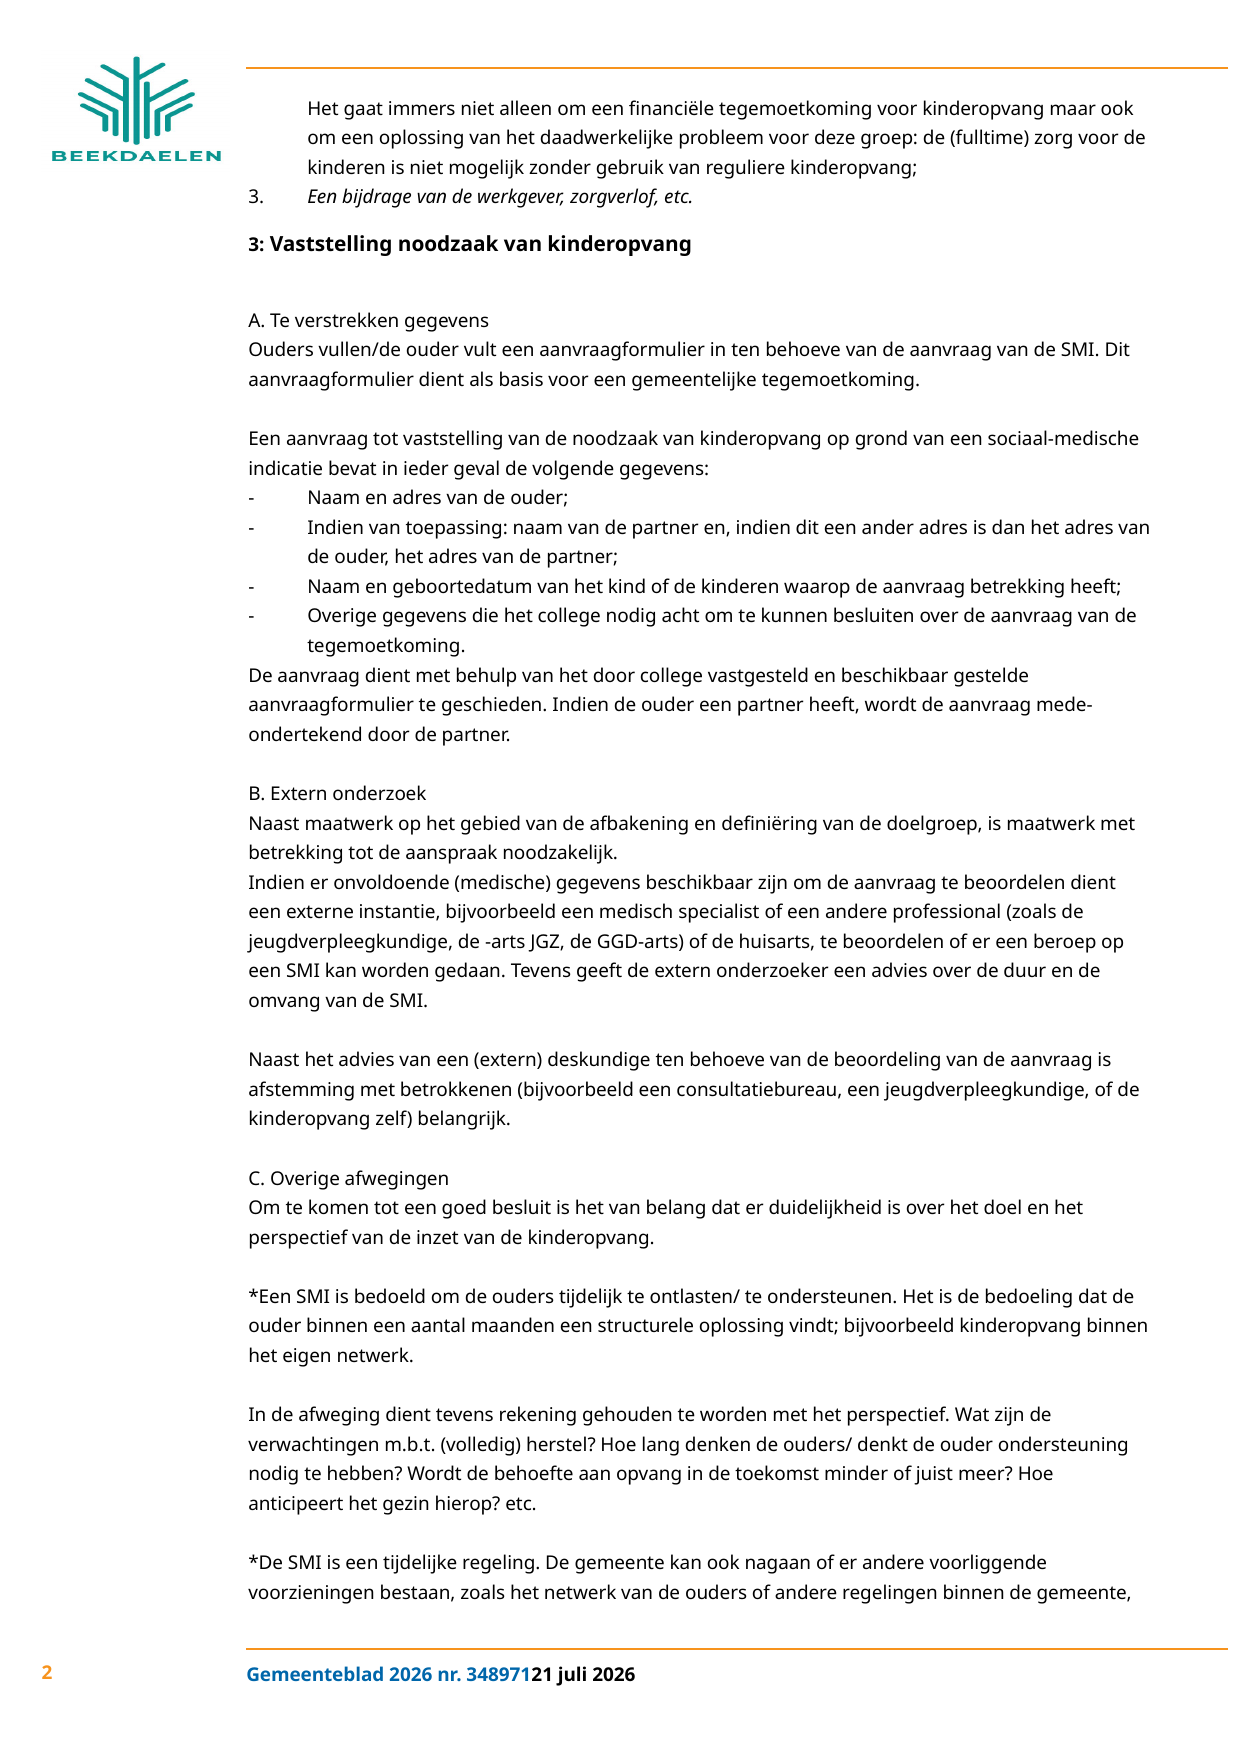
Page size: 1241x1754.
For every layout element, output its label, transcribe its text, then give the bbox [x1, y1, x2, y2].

list Een bijdrage van de werkgever, zorgverlof, etc. [248, 183, 1152, 209]
text 3: Vaststelling noodzaak van kinderopvang [248, 229, 1152, 258]
text *Een SMI is bedoeld om de ouders tijdelijk te ontlasten/ te ondersteunen. Het is de bedoeling dat de ouder binnen een aantal maanden een structurele oplossing vindt; bijvoorbeeld kinderopvang binnen het eigen netwerk. [248, 1283, 1152, 1368]
text Naast maatwerk op het gebied van de afbakening en definiëring van de doelgroep, is maatwerk met betrekking tot de aanspraak noodzakelijk. [248, 810, 1152, 865]
text Indien er onvoldoende (medische) gegevens beschikbaar zijn om de aanvraag te beoordelen dient een externe instantie, bijvoorbeeld een medisch specialist of een andere professional (zoals de jeugdverpleegkundige, de -arts JGZ, de GGD-arts) of de huisarts, te beoordelen of er een beroep op een SMI kan worden gedaan. Tevens geeft de extern onderzoeker een advies over de duur en de omvang van de SMI. [248, 869, 1152, 1013]
list Overige gegevens die het college nodig acht om te kunnen besluiten over de aanvraag van de tegemoetkoming. [248, 603, 1152, 658]
text Naast het advies van een (extern) deskundige ten behoeve van de beoordeling van de aanvraag is afstemming met betrokkenen (bijvoorbeeld een consultatiebureau, een jeugdverpleegkundige, of de kinderopvang zelf) belangrijk. [248, 1046, 1152, 1131]
text A. Te verstrekken gegevens [248, 307, 1152, 333]
list Naam en adres van de ouder; [248, 484, 1152, 510]
list Het gaat immers niet alleen om een financiële tegemoetkoming voor kinderopvang maar ook om een oplossing van het daadwerkelijke probleem voor deze groep: de (fulltime) zorg voor de kinderen is niet mogelijk zonder gebruik van reguliere kinderopvang; [248, 95, 1152, 180]
picture [41, 47, 231, 172]
text B. Extern onderzoek [248, 780, 1152, 806]
text In de afweging dient tevens rekening gehouden te worden met het perspectief. Wat zijn de verwachtingen m.b.t. (volledig) herstel? Hoe lang denken de ouders/ denkt de ouder ondersteuning nodig te hebben? Wordt de behoefte aan opvang in de toekomst minder of juist meer? Hoe anticipeert het gezin hierop? etc. [248, 1401, 1152, 1516]
text Om te komen tot een goed besluit is het van belang dat er duidelijkheid is over het doel en het perspectief van de inzet van de kinderopvang. [248, 1194, 1152, 1250]
list Indien van toepassing: naam van de partner en, indien dit een ander adres is dan het adres van de ouder, het adres van de partner; [248, 514, 1152, 569]
text Ouders vullen/de ouder vult een aanvraagformulier in ten behoeve van de aanvraag van de SMI. Dit aanvraagformulier dient als basis voor een gemeentelijke tegemoetkoming. [248, 336, 1152, 392]
text *De SMI is een tijdelijke regeling. De gemeente kan ook nagaan of er andere voorliggende voorzieningen bestaan, zoals het netwerk van de ouders of andere regelingen binnen de gemeente, [248, 1549, 1152, 1605]
text Een aanvraag tot vaststelling van de noodzaak van kinderopvang op grond van een sociaal-medische indicatie bevat in ieder geval de volgende gegevens: [248, 425, 1152, 481]
text De aanvraag dient met behulp van het door college vastgesteld en beschikbaar gestelde aanvraagformulier te geschieden. Indien de ouder een partner heeft, wordt de aanvraag mede- ondertekend door de partner. [248, 662, 1152, 747]
text C. Overige afwegingen [248, 1165, 1152, 1191]
list Naam en geboortedatum van het kind of de kinderen waarop de aanvraag betrekking heeft; [248, 573, 1152, 599]
